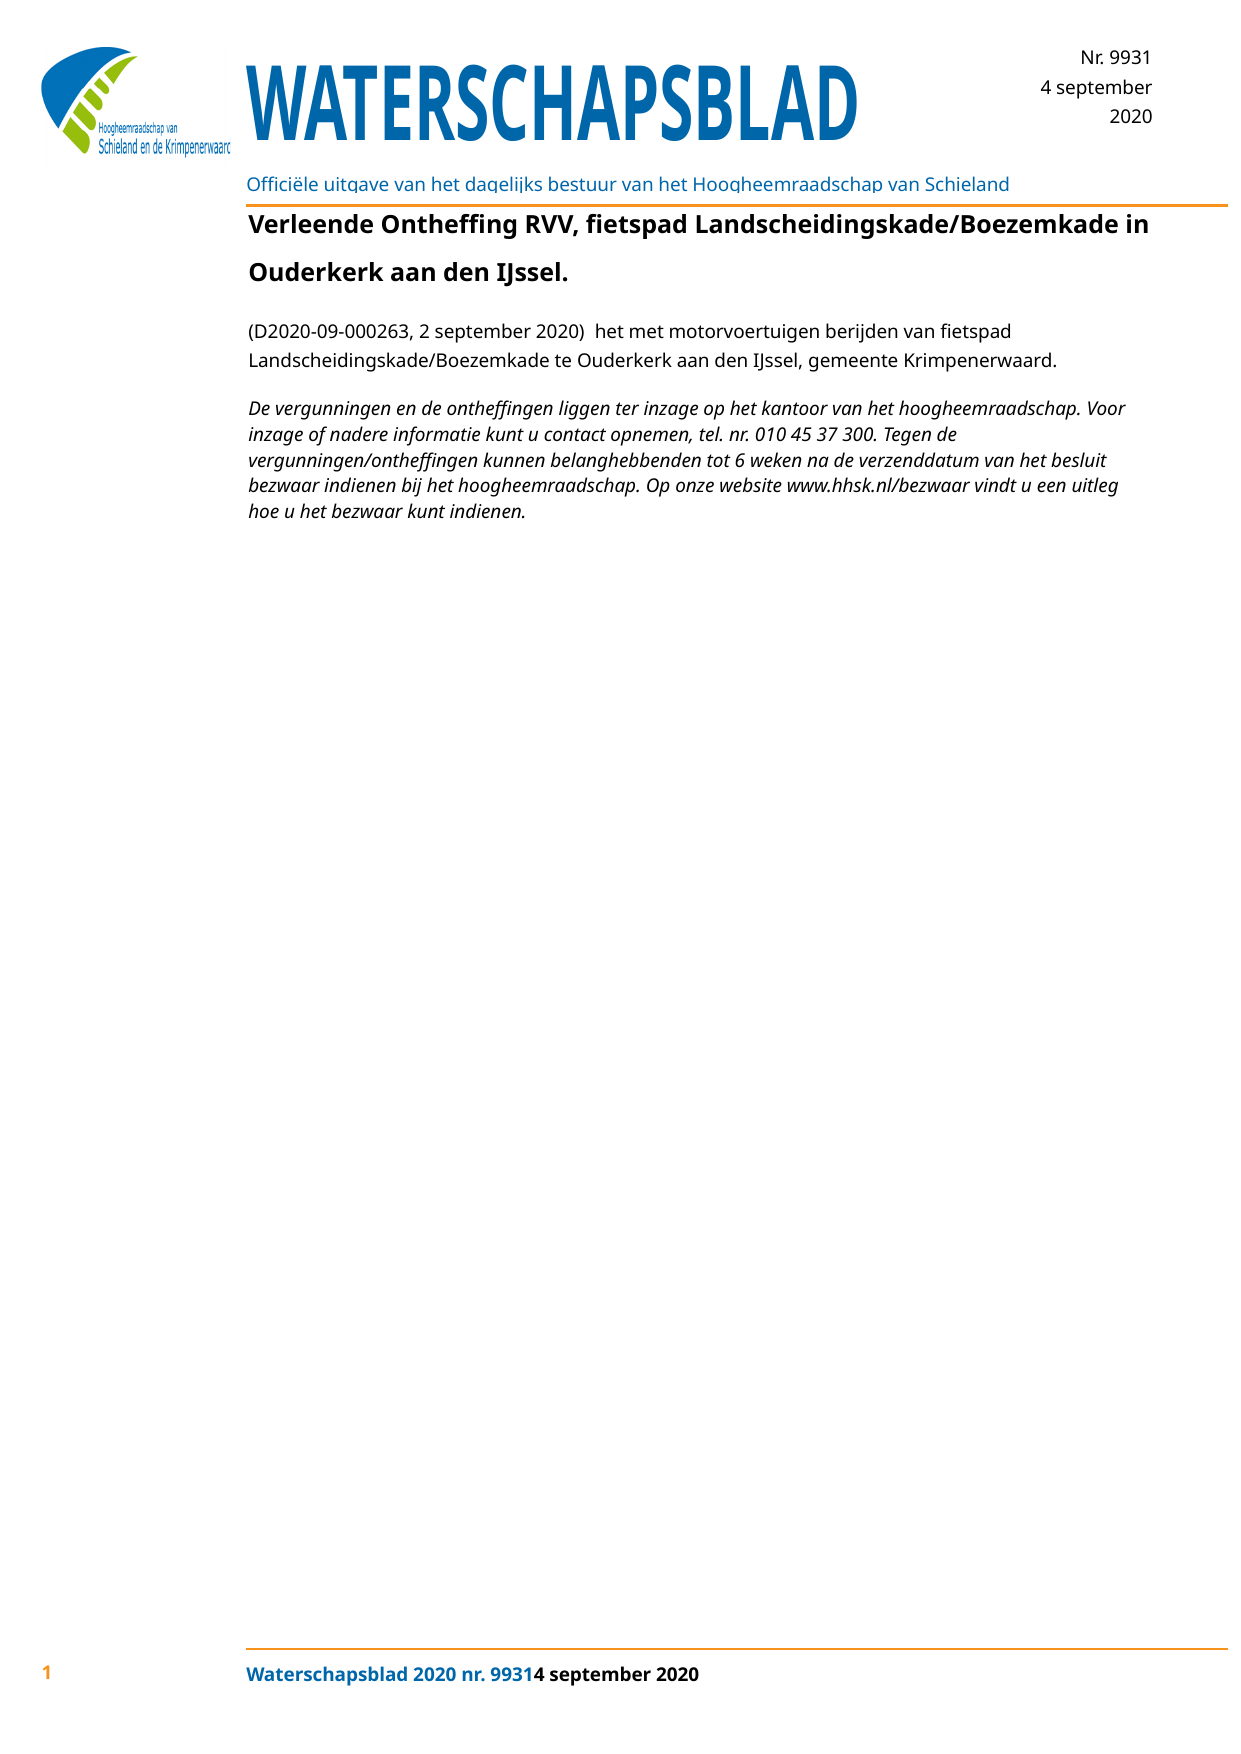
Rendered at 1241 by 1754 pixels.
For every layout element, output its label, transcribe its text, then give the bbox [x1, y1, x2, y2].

text Verleende Ontheffing RVV, fietspad Landscheidingskade/Boezemkade in Ouderkerk aan den IJssel. [248, 207, 1152, 288]
picture [41, 47, 231, 172]
text (D2020-09-000263, 2 september 2020) het met motorvoertuigen berijden van fietspad Landscheidingskade/Boezemkade te Ouderkerk aan den IJssel, gemeente Krimpenerwaard. [248, 318, 1152, 373]
text De vergunningen en de ontheffingen liggen ter inzage op het kantoor van het hoogheemraadschap. Voor inzage of nadere informatie kunt u contact opnemen, tel. nr. 010 45 37 300. Tegen de vergunningen/ontheffingen kunnen belanghebbenden tot 6 weken na de verzenddatum van het besluit bezwaar indienen bij het hoogheemraadschap. Op onze website www.hhsk.nl/bezwaar vindt u een uitleg hoe u het bezwaar kunt indienen. [248, 395, 1152, 524]
